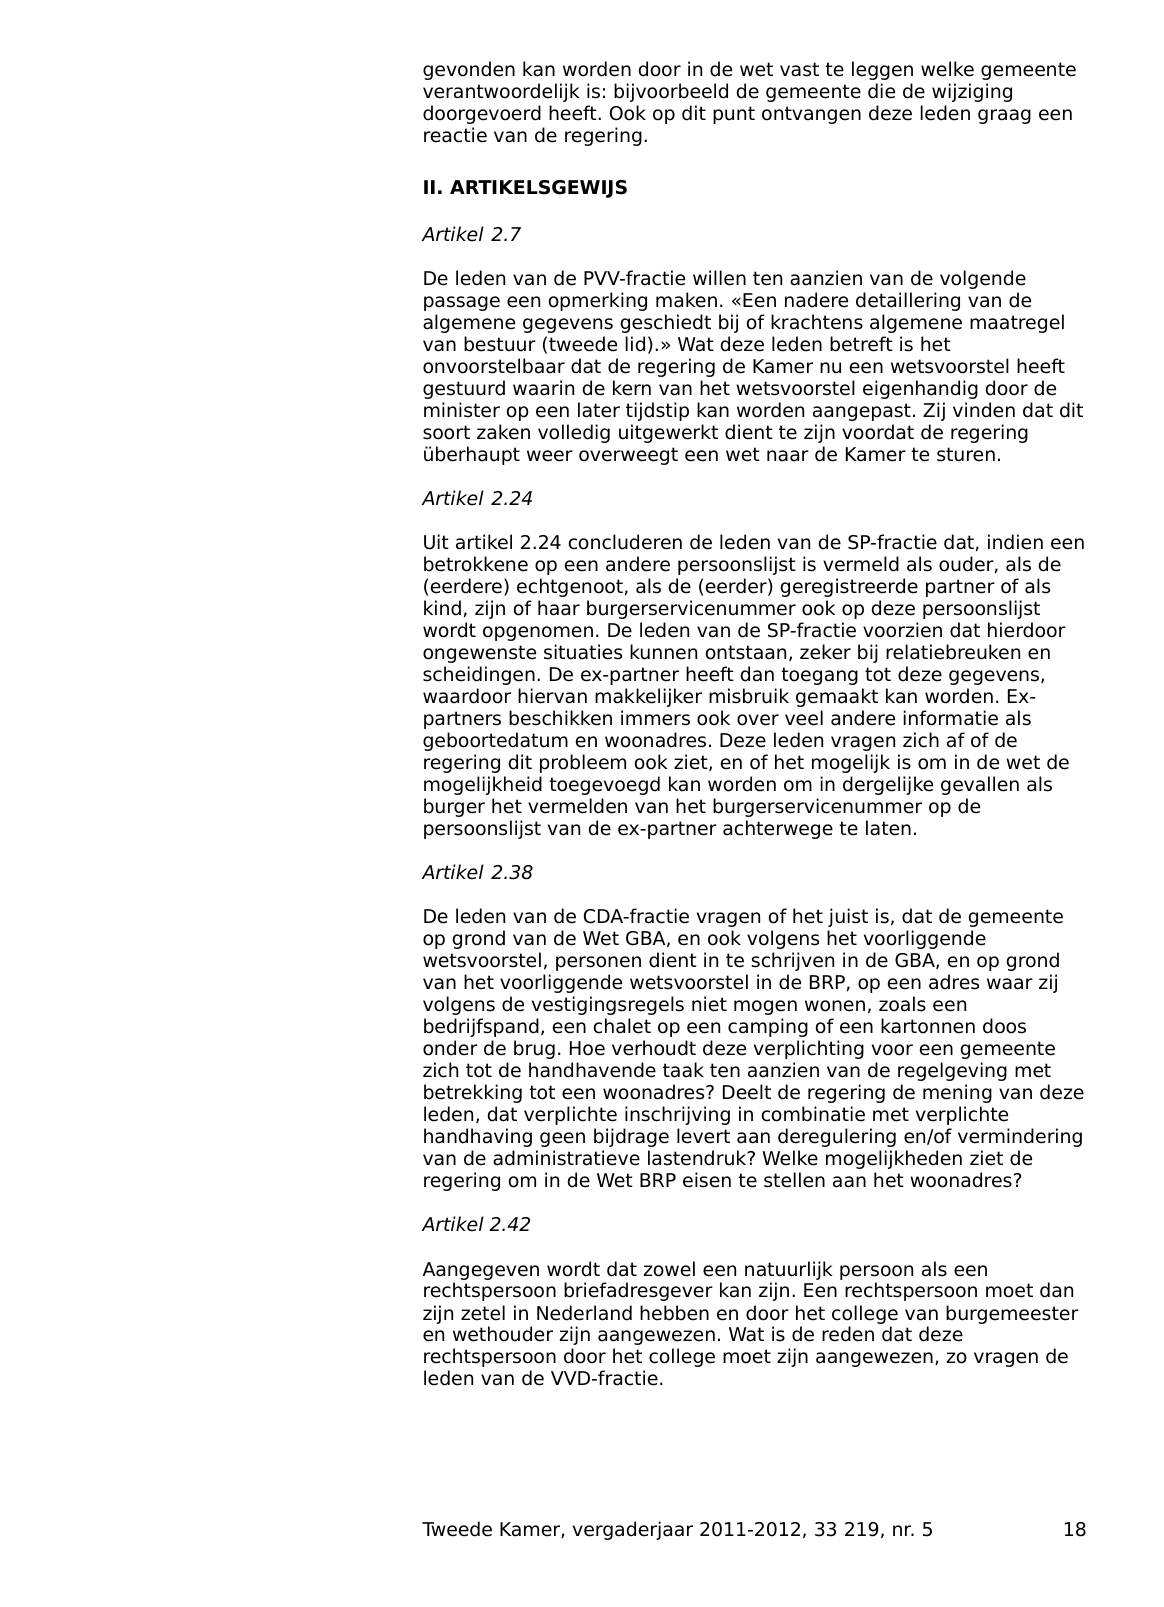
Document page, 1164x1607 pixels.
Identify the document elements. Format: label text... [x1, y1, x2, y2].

subtitle Artikel 2.42 [422, 1214, 1087, 1236]
text gevonden kan worden door in de wet vast te leggen welke gemeente verantwoordelijk is: bijvoorbeeld de gemeente die de wijziging doorgevoerd heeft. Ook op dit punt ontvangen deze leden graag een reactie van de regering. [422, 59, 1087, 147]
subtitle Artikel 2.7 [422, 224, 1087, 246]
text Aangegeven wordt dat zowel een natuurlijk persoon als een rechtspersoon briefadresgever kan zijn. Een rechtspersoon moet dan zijn zetel in Nederland hebben en door het college van burgemeester en wethouder zijn aangewezen. Wat is de reden dat deze rechtspersoon door het college moet zijn aangewezen, zo vragen de leden van de VVD-fractie. [422, 1258, 1087, 1390]
text Uit artikel 2.24 concluderen de leden van de SP-fractie dat, indien een betrokkene op een andere persoonslijst is vermeld als ouder, als de (eerdere) echtgenoot, als de (eerder) geregistreerde partner of als kind, zijn of haar burgerservicenummer ook op deze persoonslijst wordt opgenomen. De leden van de SP-fractie voorzien dat hierdoor ongewenste situaties kunnen ontstaan, zeker bij relatiebreuken en scheidingen. De ex-partner heeft dan toegang tot deze gegevens, waardoor hiervan makkelijker misbruik gemaakt kan worden. Ex-partners beschikken immers ook over veel andere informatie als geboortedatum en woonadres. Deze leden vragen zich af of de regering dit probleem ook ziet, en of het mogelijk is om in de wet de mogelijkheid toegevoegd kan worden om in dergelijke gevallen als burger het vermelden van het burgerservicenummer op de persoonslijst van de ex-partner achterwege te laten. [422, 532, 1087, 840]
text De leden van de CDA-fractie vragen of het juist is, dat de gemeente op grond van de Wet GBA, en ook volgens het voorliggende wetsvoorstel, personen dient in te schrijven in de GBA, en op grond van het voorliggende wetsvoorstel in de BRP, op een adres waar zij volgens de vestigingsregels niet mogen wonen, zoals een bedrijfspand, een chalet op een camping of een kartonnen doos onder de brug. Hoe verhoudt deze verplichting voor een gemeente zich tot de handhavende taak ten aanzien van de regelgeving met betrekking tot een woonadres? Deelt de regering de mening van deze leden, dat verplichte inschrijving in combinatie met verplichte handhaving geen bijdrage levert aan deregulering en/of vermindering van de administratieve lastendruk? Welke mogelijkheden ziet de regering om in de Wet BRP eisen te stellen aan het woonadres? [422, 906, 1087, 1192]
subtitle II. ARTIKELSGEWIJS [422, 177, 1087, 199]
subtitle Artikel 2.24 [422, 488, 1087, 510]
subtitle Artikel 2.38 [422, 862, 1087, 884]
text De leden van de PVV-fractie willen ten aanzien van de volgende passage een opmerking maken. «Een nadere detaillering van de algemene gegevens geschiedt bij of krachtens algemene maatregel van bestuur (tweede lid).» Wat deze leden betreft is het onvoorstelbaar dat de regering de Kamer nu een wetsvoorstel heeft gestuurd waarin de kern van het wetsvoorstel eigenhandig door de minister op een later tijdstip kan worden aangepast. Zij vinden dat dit soort zaken volledig uitgewerkt dient te zijn voordat de regering überhaupt weer overweegt een wet naar de Kamer te sturen. [422, 268, 1087, 466]
